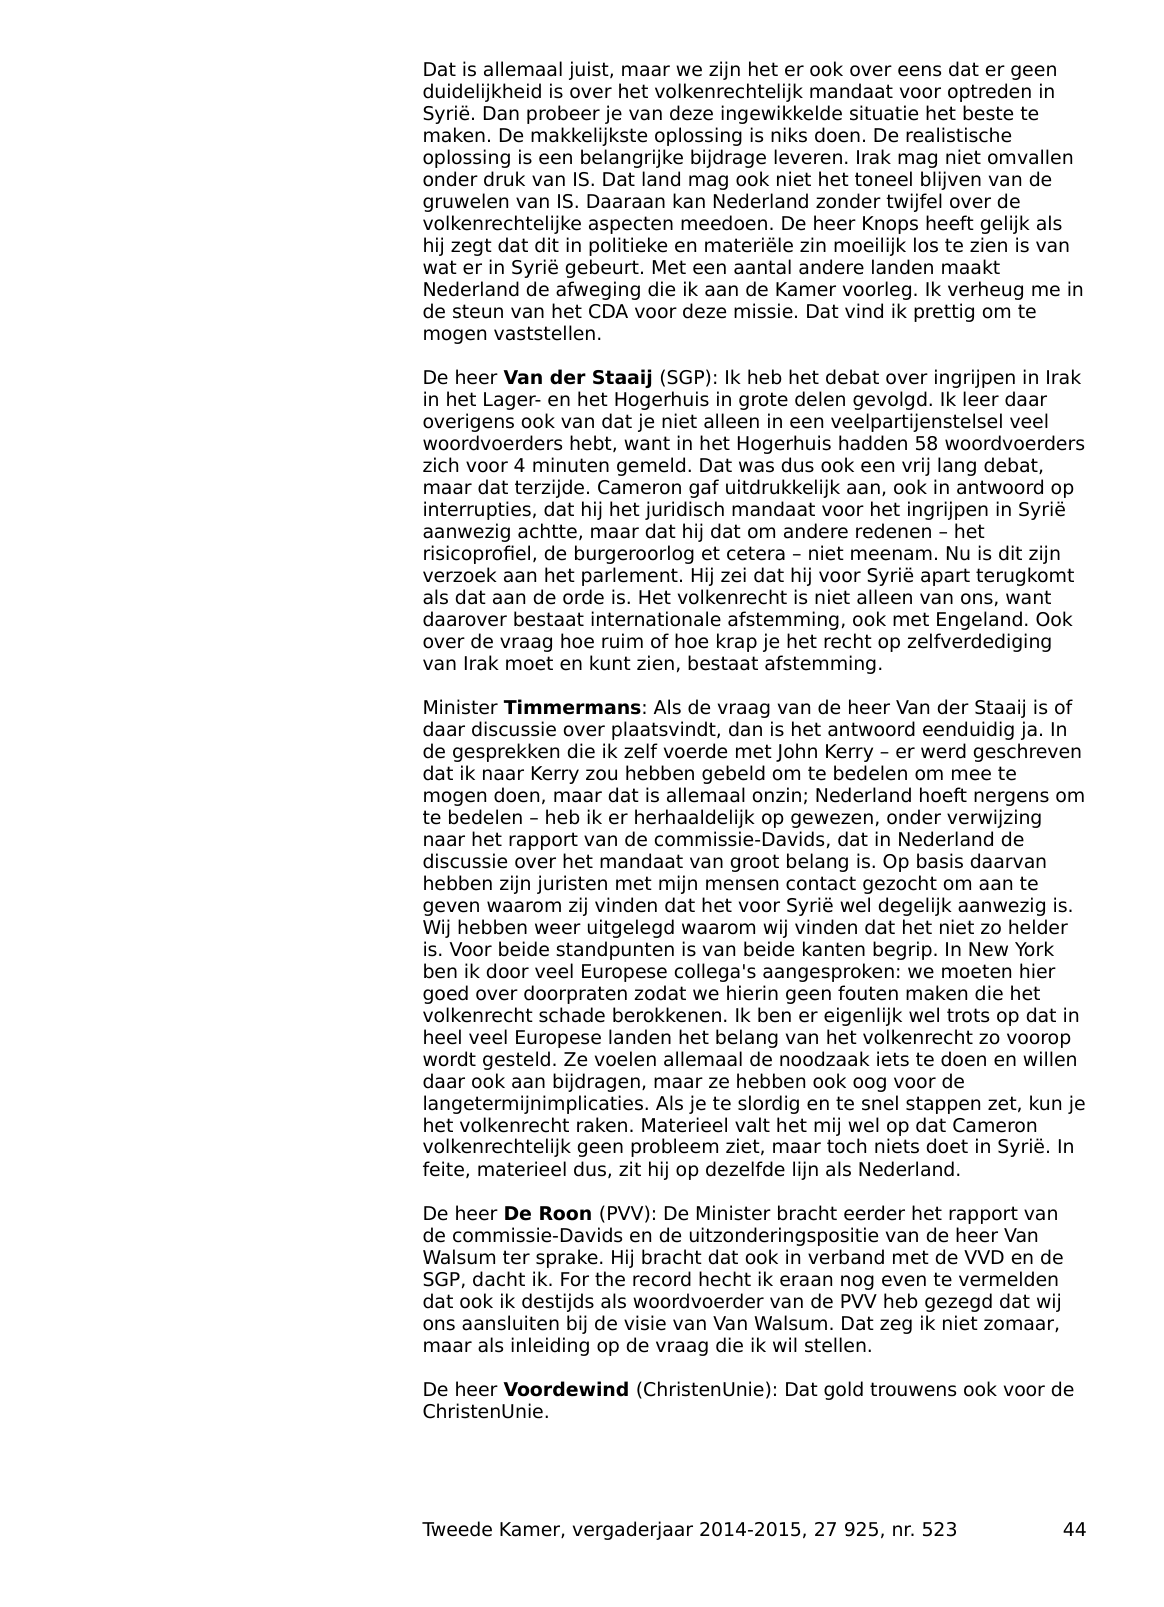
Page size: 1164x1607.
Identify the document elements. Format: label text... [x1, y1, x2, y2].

text De heer Voordewind (ChristenUnie): Dat gold trouwens ook voor de ChristenUnie. [422, 1379, 1087, 1423]
text De heer De Roon (PVV): De Minister bracht eerder het rapport van de commissie-Davids en de uitzonderingspositie van de heer Van Walsum ter sprake. Hij bracht dat ook in verband met de VVD en de SGP, dacht ik. For the record hecht ik eraan nog even te vermelden dat ook ik destijds als woordvoerder van de PVV heb gezegd dat wij ons aansluiten bij de visie van Van Walsum. Dat zeg ik niet zomaar, maar als inleiding op de vraag die ik wil stellen. [422, 1203, 1087, 1356]
text Dat is allemaal juist, maar we zijn het er ook over eens dat er geen duidelijkheid is over het volkenrechtelijk mandaat voor optreden in Syrië. Dan probeer je van deze ingewikkelde situatie het beste te maken. De makkelijkste oplossing is niks doen. De realistische oplossing is een belangrijke bijdrage leveren. Irak mag niet omvallen onder druk van IS. Dat land mag ook niet het toneel blijven van de gruwelen van IS. Daaraan kan Nederland zonder twijfel over de volkenrechtelijke aspecten meedoen. De heer Knops heeft gelijk als hij zegt dat dit in politieke en materiële zin moeilijk los te zien is van wat er in Syrië gebeurt. Met een aantal andere landen maakt Nederland de afweging die ik aan de Kamer voorleg. Ik verheug me in de steun van het CDA voor deze missie. Dat vind ik prettig om te mogen vaststellen. [422, 59, 1087, 345]
text Minister Timmermans: Als de vraag van de heer Van der Staaij is of daar discussie over plaatsvindt, dan is het antwoord eenduidig ja. In de gesprekken die ik zelf voerde met John Kerry – er werd geschreven dat ik naar Kerry zou hebben gebeld om te bedelen om mee te mogen doen, maar dat is allemaal onzin; Nederland hoeft nergens om te bedelen – heb ik er herhaaldelijk op gewezen, onder verwijzing naar het rapport van de commissie-Davids, dat in Nederland de discussie over het mandaat van groot belang is. Op basis daarvan hebben zijn juristen met mijn mensen contact gezocht om aan te geven waarom zij vinden dat het voor Syrië wel degelijk aanwezig is. Wij hebben weer uitgelegd waarom wij vinden dat het niet zo helder is. Voor beide standpunten is van beide kanten begrip. In New York ben ik door veel Europese collega's aangesproken: we moeten hier goed over doorpraten zodat we hierin geen fouten maken die het volkenrecht schade berokkenen. Ik ben er eigenlijk wel trots op dat in heel veel Europese landen het belang van het volkenrecht zo voorop wordt gesteld. Ze voelen allemaal de noodzaak iets te doen en willen daar ook aan bijdragen, maar ze hebben ook oog voor de langetermijnimplicaties. Als je te slordig en te snel stappen zet, kun je het volkenrecht raken. Materieel valt het mij wel op dat Cameron volkenrechtelijk geen probleem ziet, maar toch niets doet in Syrië. In feite, materieel dus, zit hij op dezelfde lijn als Nederland. [422, 697, 1087, 1180]
text De heer Van der Staaij (SGP): Ik heb het debat over ingrijpen in Irak in het Lager- en het Hogerhuis in grote delen gevolgd. Ik leer daar overigens ook van dat je niet alleen in een veelpartijenstelsel veel woordvoerders hebt, want in het Hogerhuis hadden 58 woordvoerders zich voor 4 minuten gemeld. Dat was dus ook een vrij lang debat, maar dat terzijde. Cameron gaf uitdrukkelijk aan, ook in antwoord op interrupties, dat hij het juridisch mandaat voor het ingrijpen in Syrië aanwezig achtte, maar dat hij dat om andere redenen – het risicoprofiel, de burgeroorlog et cetera – niet meenam. Nu is dit zijn verzoek aan het parlement. Hij zei dat hij voor Syrië apart terugkomt als dat aan de orde is. Het volkenrecht is niet alleen van ons, want daarover bestaat internationale afstemming, ook met Engeland. Ook over de vraag hoe ruim of hoe krap je het recht op zelfverdediging van Irak moet en kunt zien, bestaat afstemming. [422, 367, 1087, 675]
